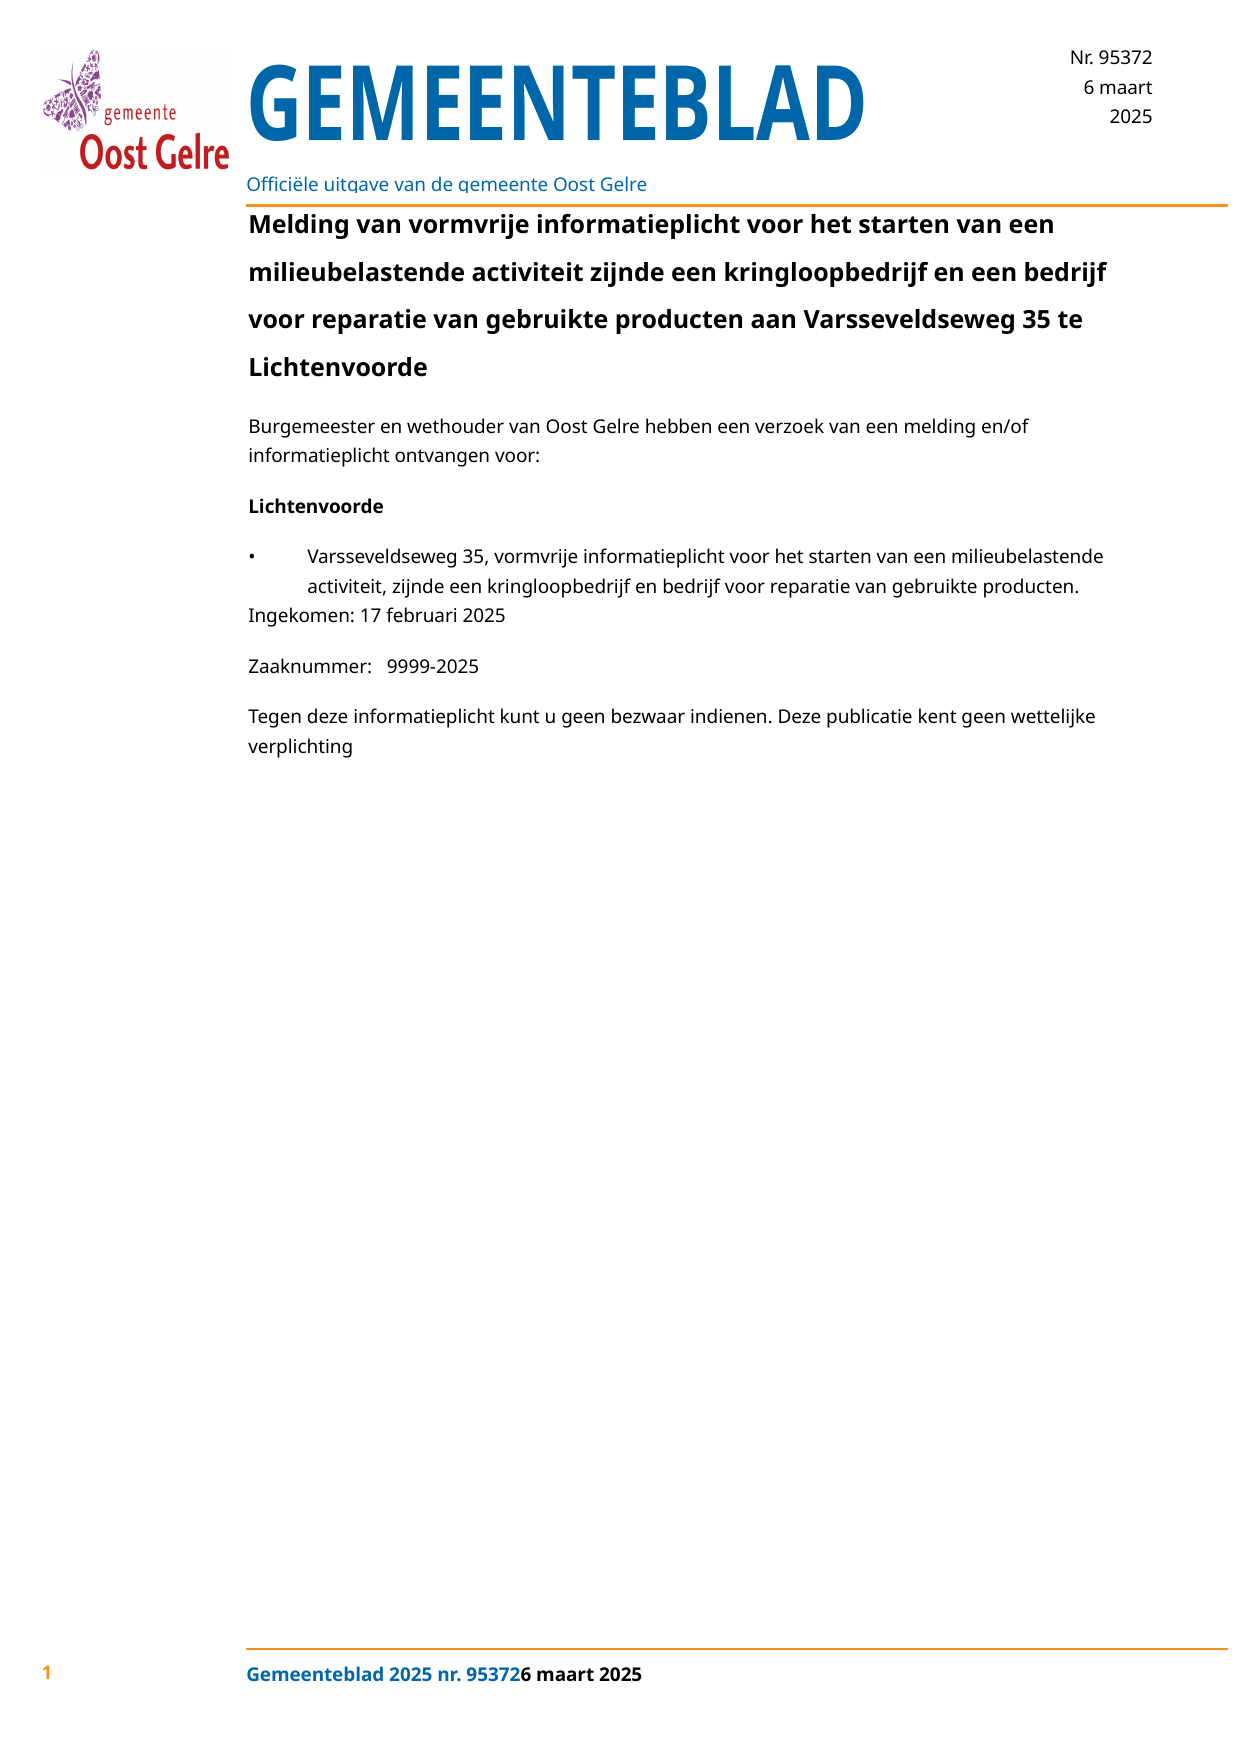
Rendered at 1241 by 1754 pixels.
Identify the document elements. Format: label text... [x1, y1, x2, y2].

text Ingekomen: 17 februari 2025 [248, 603, 1152, 628]
text Burgemeester en wethouder van Oost Gelre hebben een verzoek van een melding en/of informatieplicht ontvangen voor: [248, 413, 1152, 468]
text Lichtenvoorde [248, 493, 1152, 519]
text Melding van vormvrije informatieplicht voor het starten van een milieubelastende activiteit zijnde een kringloopbedrijf en een bedrijf voor reparatie van gebruikte producten aan Varsseveldseweg 35 te Lichtenvoorde [248, 207, 1152, 384]
text Tegen deze informatieplicht kunt u geen bezwaar indienen. Deze publicatie kent geen wettelijke verplichting [248, 703, 1152, 759]
list Varsseveldseweg 35, vormvrije informatieplicht voor het starten van een milieubelastende activiteit, zijnde een kringloopbedrijf en bedrijf voor reparatie van gebruikte producten. [248, 543, 1152, 599]
picture [41, 47, 231, 172]
text Zaaknummer: 9999-2025 [248, 653, 1152, 679]
